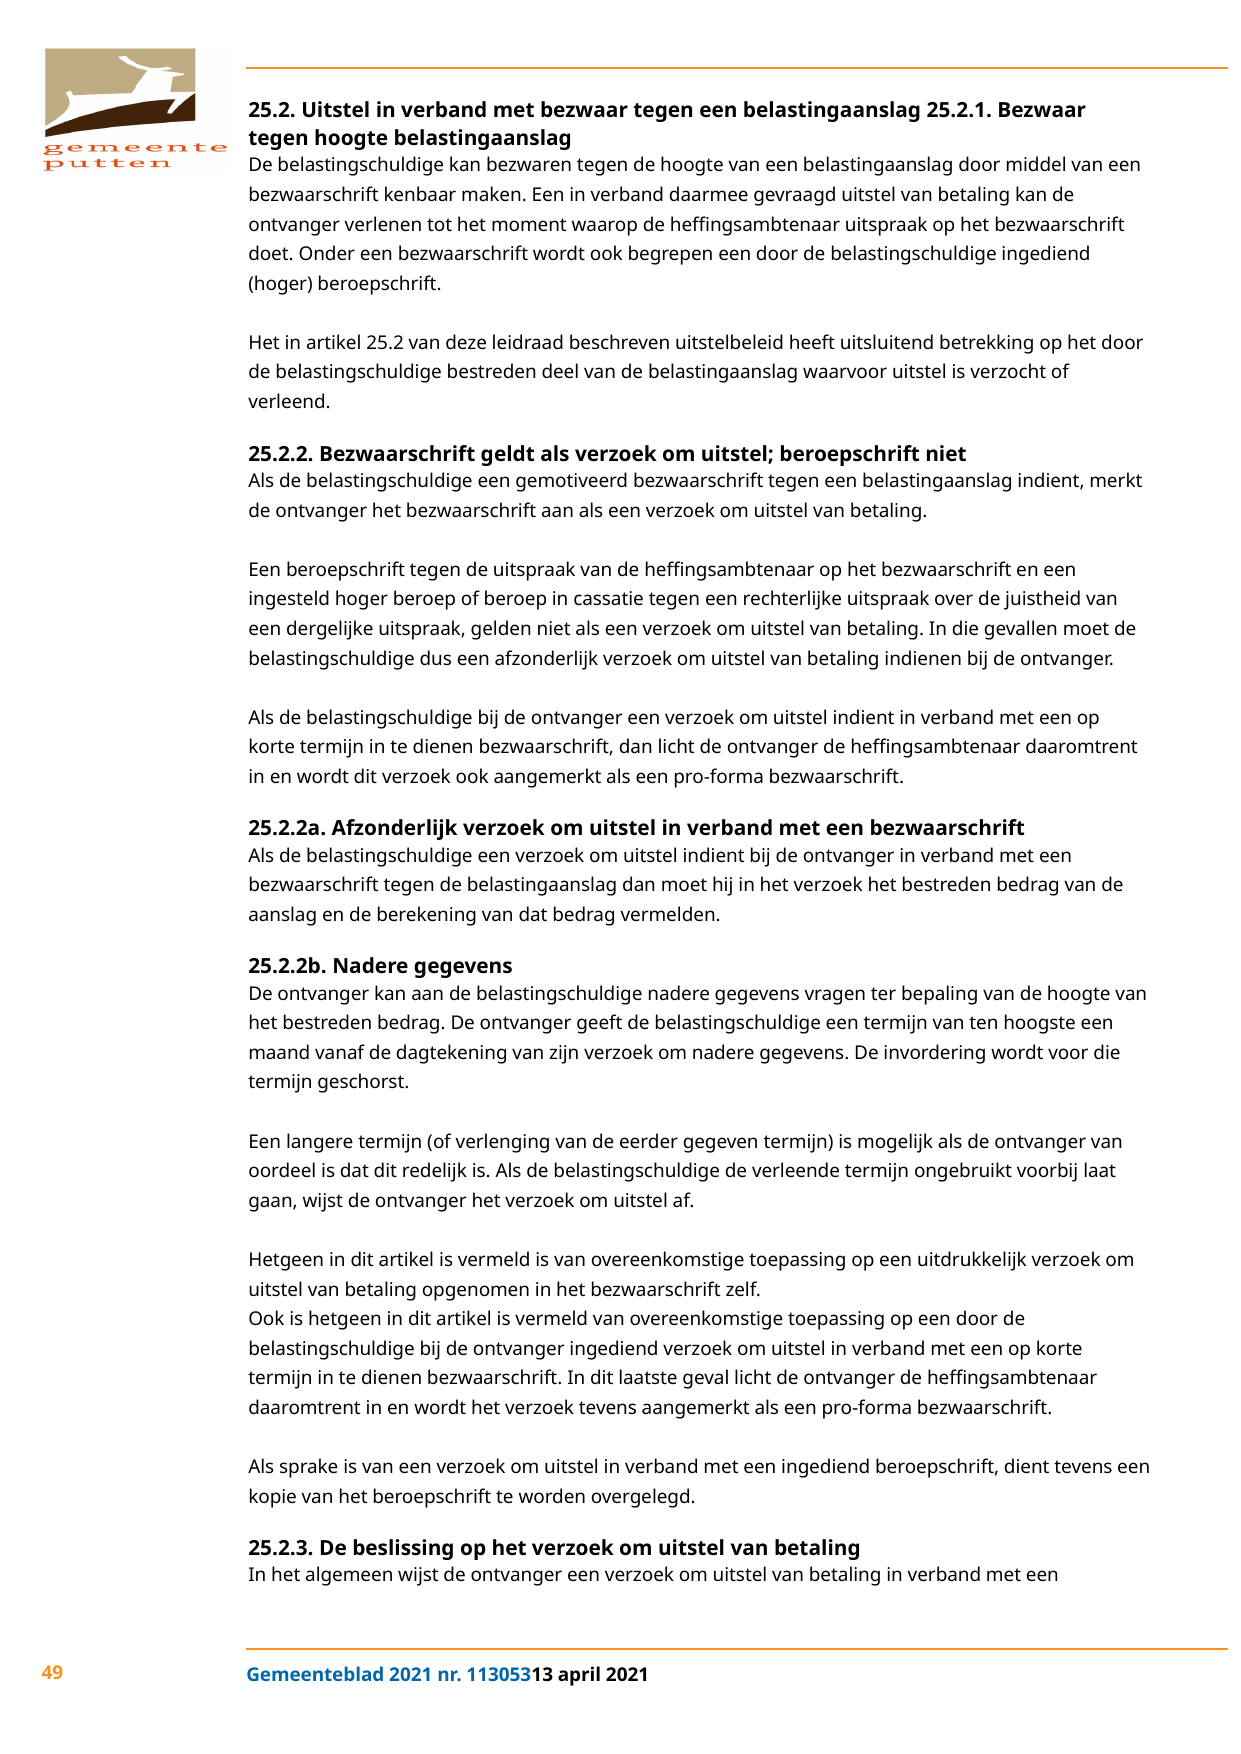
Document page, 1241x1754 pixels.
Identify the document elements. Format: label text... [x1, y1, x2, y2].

text Als de belastingschuldige bij de ontvanger een verzoek om uitstel indient in verband met een op korte termijn in te dienen bezwaarschrift, dan licht de ontvanger de heffingsambtenaar daaromtrent in en wordt dit verzoek ook aangemerkt als een pro-forma bezwaarschrift. [248, 704, 1152, 789]
text 25.2.2a. Afzonderlijk verzoek om uitstel in verband met een bezwaarschrift [248, 813, 1152, 842]
text Een langere termijn (of verlenging van de eerder gegeven termijn) is mogelijk als de ontvanger van oordeel is dat dit redelijk is. Als de belastingschuldige de verleende termijn ongebruikt voorbij laat gaan, wijst de ontvanger het verzoek om uitstel af. [248, 1128, 1152, 1213]
text Als de belastingschuldige een verzoek om uitstel indient bij de ontvanger in verband met een bezwaarschrift tegen de belastingaanslag dan moet hij in het verzoek het bestreden bedrag van de aanslag en de berekening van dat bedrag vermelden. [248, 842, 1152, 927]
text 25.2.3. De beslissing op het verzoek om uitstel van betaling [248, 1533, 1152, 1562]
text In het algemeen wijst de ontvanger een verzoek om uitstel van betaling in verband met een [248, 1562, 1152, 1587]
text Een beroepschrift tegen de uitspraak van de heffingsambtenaar op het bezwaarschrift en een ingesteld hoger beroep of beroep in cassatie tegen een rechterlijke uitspraak over de juistheid van een dergelijke uitspraak, gelden niet als een verzoek om uitstel van betaling. In die gevallen moet de belastingschuldige dus een afzonderlijk verzoek om uitstel van betaling indienen bij de ontvanger. [248, 556, 1152, 670]
text Hetgeen in dit artikel is vermeld is van overeenkomstige toepassing op een uitdrukkelijk verzoek om uitstel van betaling opgenomen in het bezwaarschrift zelf. [248, 1246, 1152, 1301]
text Het in artikel 25.2 van deze leidraad beschreven uitstelbeleid heeft uitsluitend betrekking op het door de belastingschuldige bestreden deel van de belastingaanslag waarvoor uitstel is verzocht of verleend. [248, 329, 1152, 414]
text Als de belastingschuldige een gemotiveerd bezwaarschrift tegen een belastingaanslag indient, merkt de ontvanger het bezwaarschrift aan als een verzoek om uitstel van betaling. [248, 467, 1152, 522]
text Ook is hetgeen in dit artikel is vermeld van overeenkomstige toepassing op een door de belastingschuldige bij de ontvanger ingediend verzoek om uitstel in verband met een op korte termijn in te dienen bezwaarschrift. In dit laatste geval licht de ontvanger de heffingsambtenaar daaromtrent in en wordt het verzoek tevens aangemerkt als een pro-forma bezwaarschrift. [248, 1305, 1152, 1420]
text 25.2. Uitstel in verband met bezwaar tegen een belastingaanslag 25.2.1. Bezwaar tegen hoogte belastingaanslag [248, 95, 1152, 152]
text De ontvanger kan aan de belastingschuldige nadere gegevens vragen ter bepaling van de hoogte van het bestreden bedrag. De ontvanger geeft de belastingschuldige een termijn van ten hoogste een maand vanaf de dagtekening van zijn verzoek om nadere gegevens. De invordering wordt voor die termijn geschorst. [248, 980, 1152, 1094]
text 25.2.2b. Nadere gegevens [248, 951, 1152, 980]
text Als sprake is van een verzoek om uitstel in verband met een ingediend beroepschrift, dient tevens een kopie van het beroepschrift te worden overgelegd. [248, 1453, 1152, 1508]
picture [41, 47, 231, 172]
text De belastingschuldige kan bezwaren tegen de hoogte van een belastingaanslag door middel van een bezwaarschrift kenbaar maken. Een in verband daarmee gevraagd uitstel van betaling kan de ontvanger verlenen tot het moment waarop de heffingsambtenaar uitspraak op het bezwaarschrift doet. Onder een bezwaarschrift wordt ook begrepen een door de belastingschuldige ingediend (hoger) beroepschrift. [248, 152, 1152, 296]
text 25.2.2. Bezwaarschrift geldt als verzoek om uitstel; beroepschrift niet [248, 439, 1152, 467]
